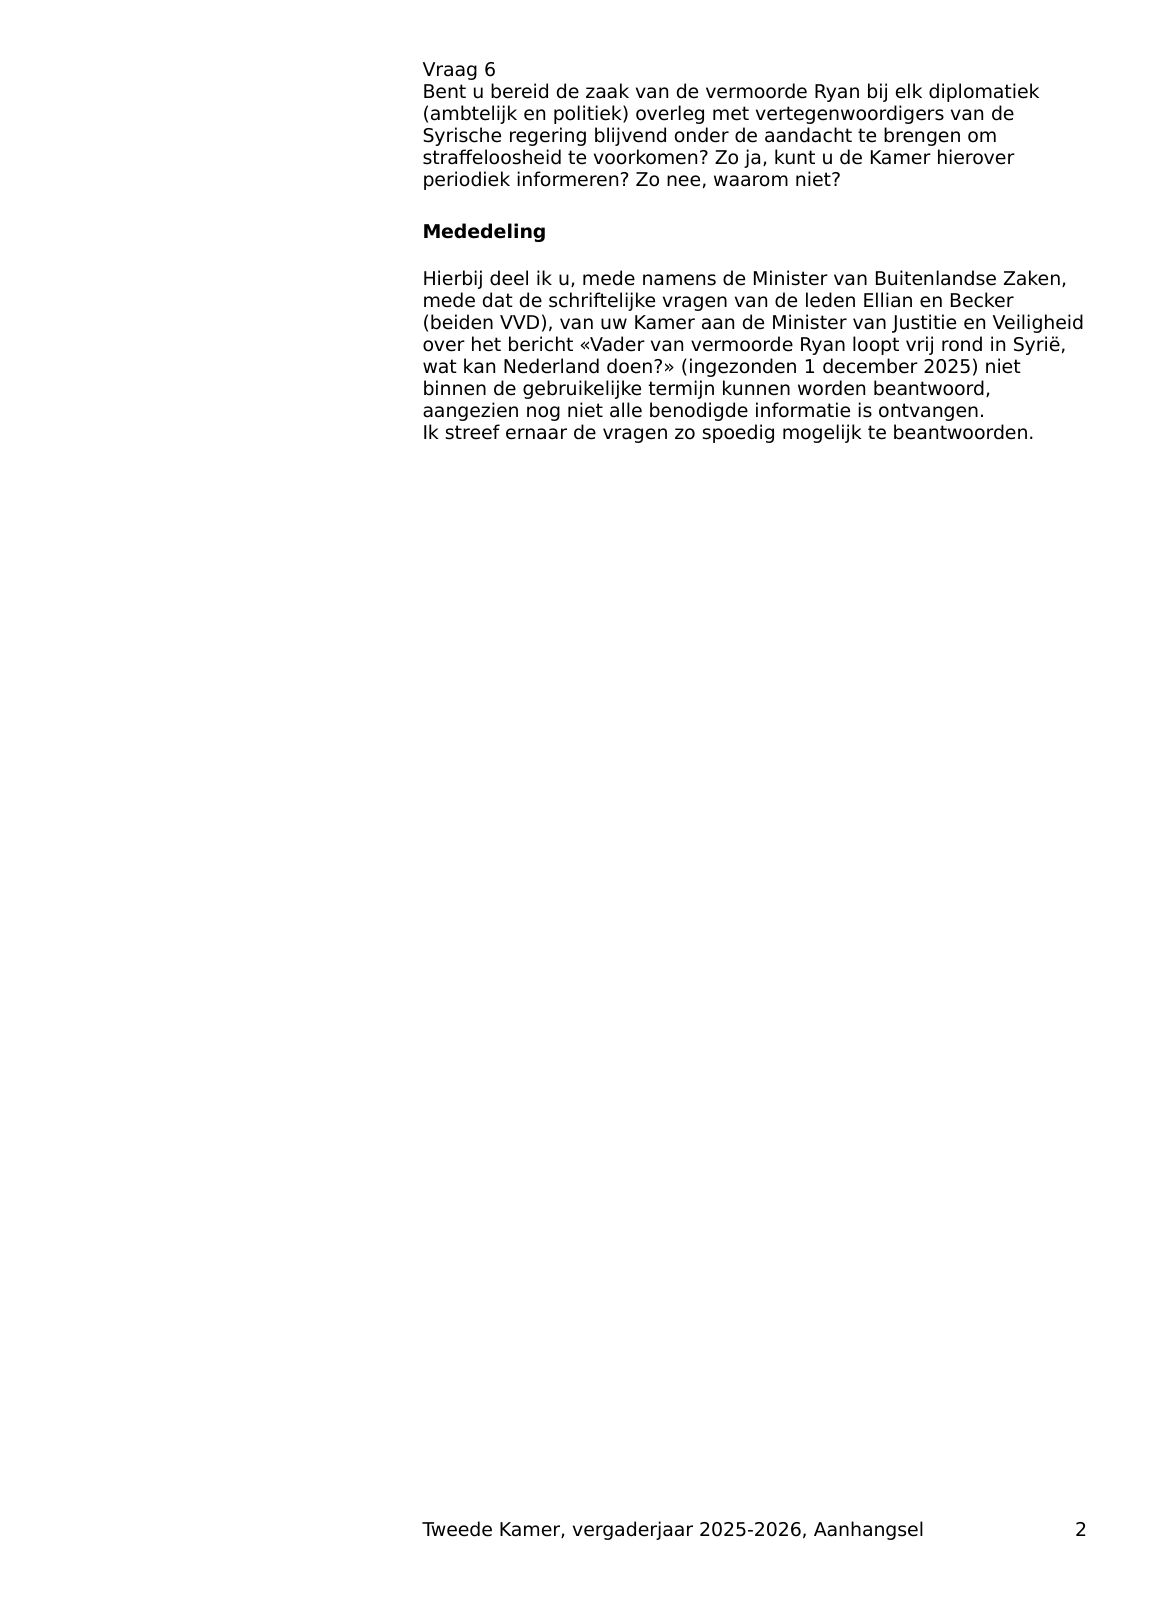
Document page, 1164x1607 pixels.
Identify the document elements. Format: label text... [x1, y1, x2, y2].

text Bent u bereid de zaak van de vermoorde Ryan bij elk diplomatiek (ambtelijk en politiek) overleg met vertegenwoordigers van de Syrische regering blijvend onder de aandacht te brengen om straffeloosheid te voorkomen? Zo ja, kunt u de Kamer hierover periodiek informeren? Zo nee, waarom niet? [422, 81, 1087, 191]
text Hierbij deel ik u, mede namens de Minister van Buitenlandse Zaken, mede dat de schriftelijke vragen van de leden Ellian en Becker (beiden VVD), van uw Kamer aan de Minister van Justitie en Veiligheid over het bericht «Vader van vermoorde Ryan loopt vrij rond in Syrië, wat kan Nederland doen?» (ingezonden 1 december 2025) niet binnen de gebruikelijke termijn kunnen worden beantwoord, aangezien nog niet alle benodigde informatie is ontvangen. [422, 268, 1087, 422]
text Vraag 6 [422, 59, 1087, 81]
text Ik streef ernaar de vragen zo spoedig mogelijk te beantwoorden. [422, 422, 1087, 444]
subtitle Mededeling [422, 221, 1087, 243]
